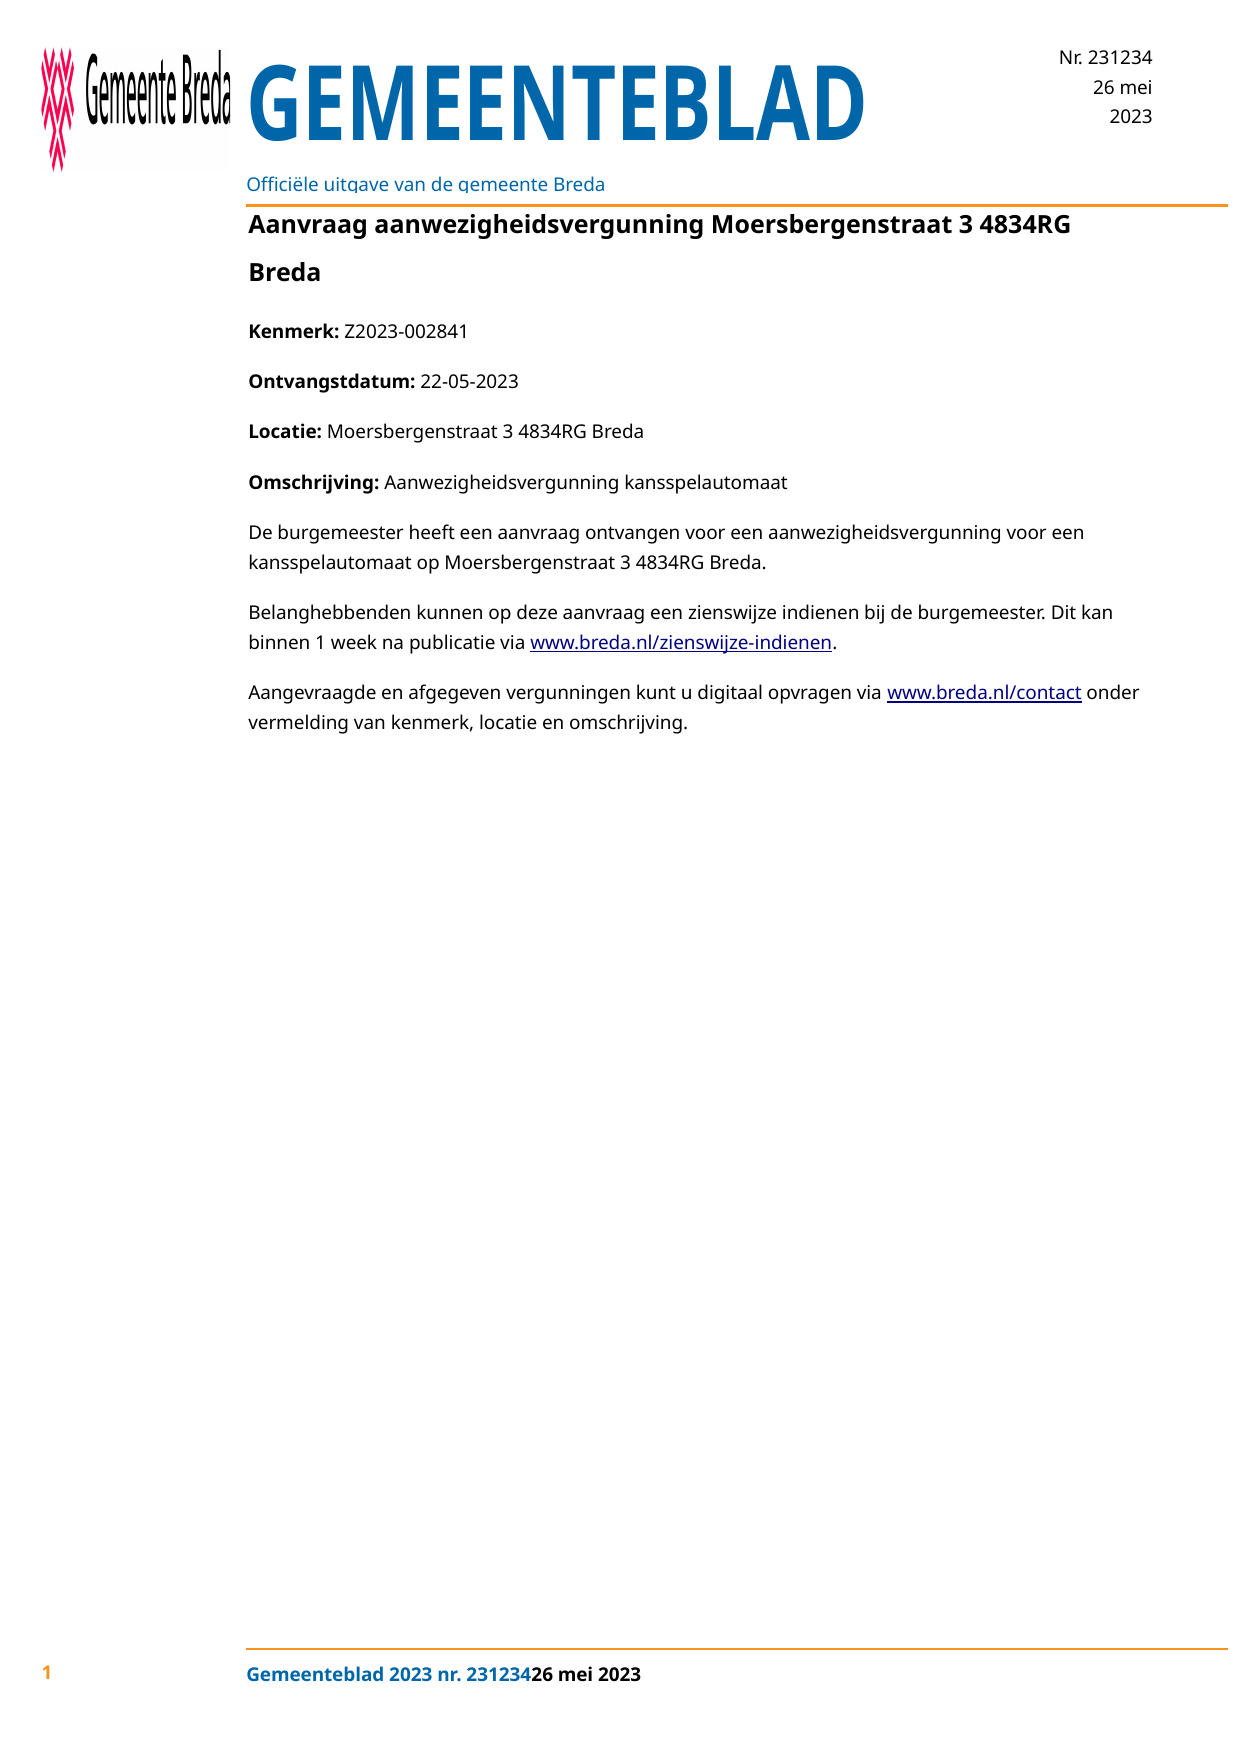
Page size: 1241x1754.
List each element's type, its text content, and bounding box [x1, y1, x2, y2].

text Aangevraagde en afgegeven vergunningen kunt u digitaal opvragen via www.breda.nl/contact onder vermelding van kenmerk, locatie en omschrijving. [248, 679, 1152, 735]
text Locatie: Moersbergenstraat 3 4834RG Breda [248, 419, 1152, 444]
text Aanvraag aanwezigheidsvergunning Moersbergenstraat 3 4834RG Breda [248, 207, 1152, 288]
text De burgemeester heeft een aanvraag ontvangen voor een aanwezigheidsvergunning voor een kansspelautomaat op Moersbergenstraat 3 4834RG Breda. [248, 519, 1152, 575]
text Belanghebbenden kunnen op deze aanvraag een zienswijze indienen bij de burgemeester. Dit kan binnen 1 week na publicatie via www.breda.nl/zienswijze-indienen. [248, 599, 1152, 655]
text Ontvangstdatum: 22-05-2023 [248, 368, 1152, 394]
picture [41, 47, 231, 172]
text Kenmerk: Z2023-002841 [248, 318, 1152, 344]
text Omschrijving: Aanwezigheidsvergunning kansspelautomaat [248, 469, 1152, 495]
